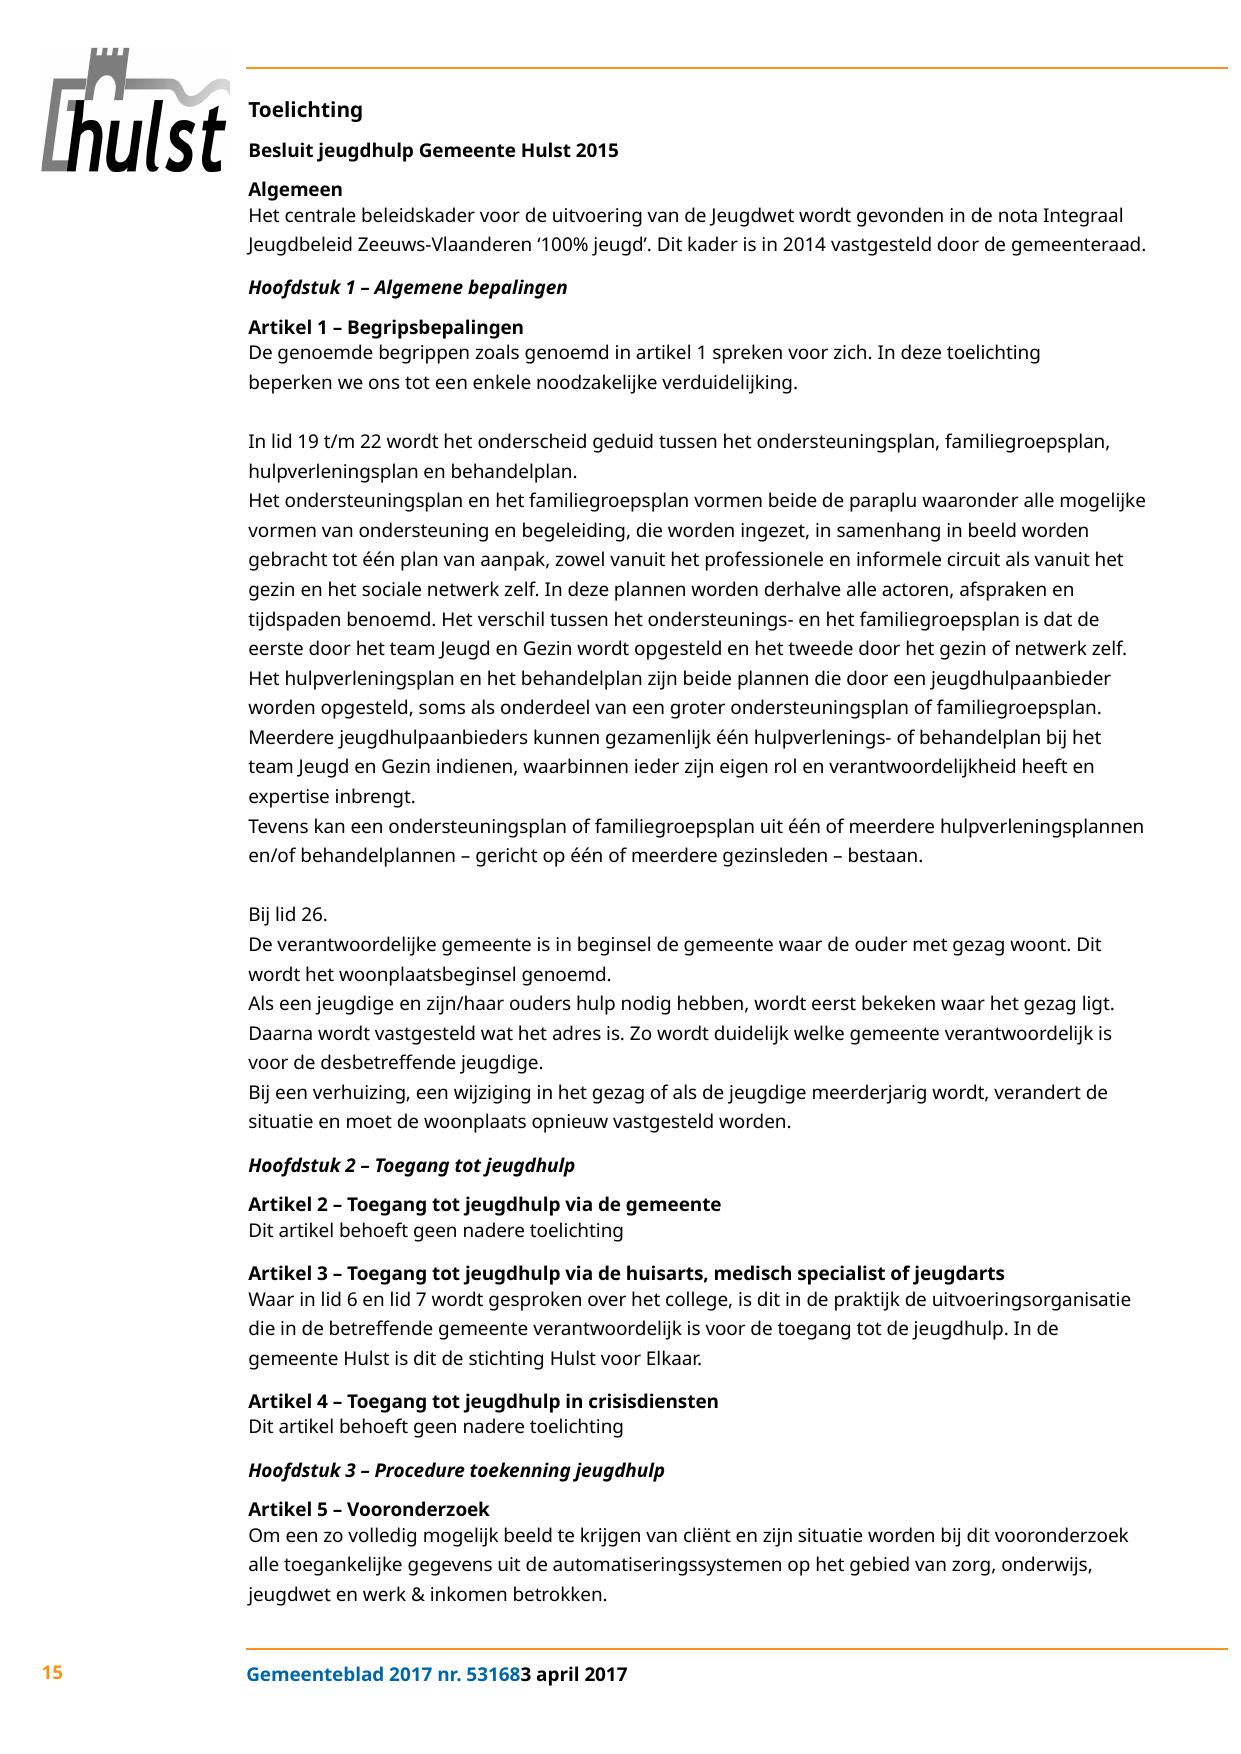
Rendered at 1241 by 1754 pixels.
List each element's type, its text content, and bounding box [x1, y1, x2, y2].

text Dit artikel behoeft geen nadere toelichting [248, 1414, 1152, 1439]
text Artikel 1 – Begripsbepalingen [248, 314, 1152, 339]
text Algemeen [248, 176, 1152, 202]
text Artikel 2 – Toegang tot jeugdhulp via de gemeente [248, 1191, 1152, 1217]
text Het centrale beleidskader voor de uitvoering van de Jeugdwet wordt gevonden in de nota Integraal Jeugdbeleid Zeeuws-Vlaanderen ‘100% jeugd’. Dit kader is in 2014 vastgesteld door de gemeenteraad. [248, 202, 1152, 257]
text beperken we ons tot een enkele noodzakelijke verduidelijking. [248, 369, 1152, 395]
text Het ondersteuningsplan en het familiegroepsplan vormen beide de paraplu waaronder alle mogelijke vormen van ondersteuning en begeleiding, die worden ingezet, in samenhang in beeld worden gebracht tot één plan van aanpak, zowel vanuit het professionele en informele circuit als vanuit het gezin en het sociale netwerk zelf. In deze plannen worden derhalve alle actoren, afspraken en tijdspaden benoemd. Het verschil tussen het ondersteunings- en het familiegroepsplan is dat de eerste door het team Jeugd en Gezin wordt opgesteld en het tweede door het gezin of netwerk zelf. [248, 487, 1152, 661]
text Tevens kan een ondersteuningsplan of familiegroepsplan uit één of meerdere hulpverleningsplannen en/of behandelplannen – gericht op één of meerdere gezinsleden – bestaan. [248, 813, 1152, 868]
text Om een zo volledig mogelijk beeld te krijgen van cliënt en zijn situatie worden bij dit vooronderzoek alle toegankelijke gegevens uit de automatiseringssystemen op het gebied van zorg, onderwijs, jeugdwet en werk & inkomen betrokken. [248, 1522, 1152, 1607]
text Het hulpverleningsplan en het behandelplan zijn beide plannen die door een jeugdhulpaanbieder worden opgesteld, soms als onderdeel van een groter ondersteuningsplan of familiegroepsplan. Meerdere jeugdhulpaanbieders kunnen gezamenlijk één hulpverlenings- of behandelplan bij het team Jeugd en Gezin indienen, waarbinnen ieder zijn eigen rol en verantwoordelijkheid heeft en expertise inbrengt. [248, 665, 1152, 809]
text Besluit jeugdhulp Gemeente Hulst 2015 [248, 137, 1152, 163]
picture [41, 47, 231, 172]
text Als een jeugdige en zijn/haar ouders hulp nodig hebben, wordt eerst bekeken waar het gezag ligt. Daarna wordt vastgesteld wat het adres is. Zo wordt duidelijk welke gemeente verantwoordelijk is voor de desbetreffende jeugdige. [248, 990, 1152, 1075]
text Bij een verhuizing, een wijziging in het gezag of als de jeugdige meerderjarig wordt, verandert de situatie en moet de woonplaats opnieuw vastgesteld worden. [248, 1079, 1152, 1134]
text Hoofdstuk 1 – Algemene bepalingen [248, 274, 1152, 300]
text Dit artikel behoeft geen nadere toelichting [248, 1217, 1152, 1243]
text Artikel 3 – Toegang tot jeugdhulp via de huisarts, medisch specialist of jeugdarts [248, 1260, 1152, 1286]
text Bij lid 26. [248, 902, 1152, 927]
text Hoofdstuk 3 – Procedure toekenning jeugdhulp [248, 1457, 1152, 1483]
text De genoemde begrippen zoals genoemd in artikel 1 spreken voor zich. In deze toelichting [248, 339, 1152, 365]
text Toelichting [248, 95, 1152, 123]
text In lid 19 t/m 22 wordt het onderscheid geduid tussen het ondersteuningsplan, familiegroepsplan, hulpverleningsplan en behandelplan. [248, 428, 1152, 484]
text De verantwoordelijke gemeente is in beginsel de gemeente waar de ouder met gezag woont. Dit wordt het woonplaatsbeginsel genoemd. [248, 931, 1152, 987]
text Waar in lid 6 en lid 7 wordt gesproken over het college, is dit in de praktijk de uitvoeringsorganisatie die in de betreffende gemeente verantwoordelijk is voor de toegang tot de jeugdhulp. In de gemeente Hulst is dit de stichting Hulst voor Elkaar. [248, 1286, 1152, 1371]
text Artikel 4 – Toegang tot jeugdhulp in crisisdiensten [248, 1388, 1152, 1414]
text Artikel 5 – Vooronderzoek [248, 1496, 1152, 1522]
text Hoofdstuk 2 – Toegang tot jeugdhulp [248, 1152, 1152, 1178]
